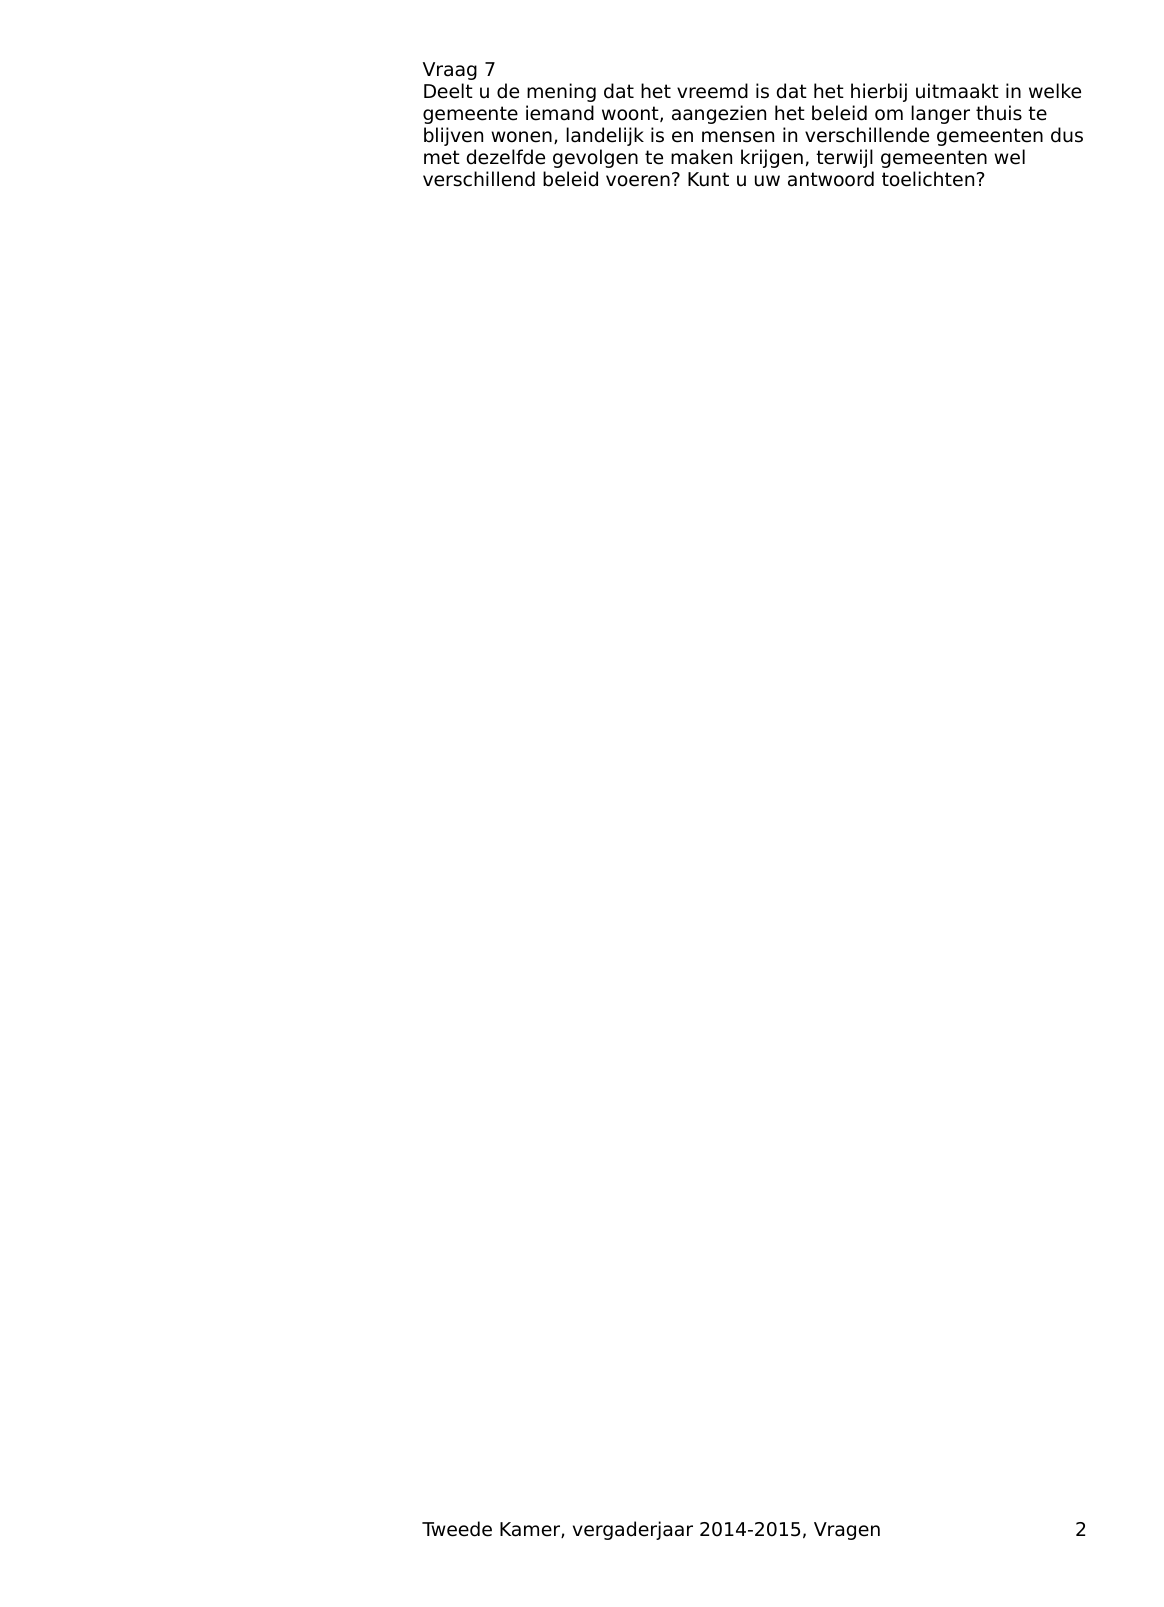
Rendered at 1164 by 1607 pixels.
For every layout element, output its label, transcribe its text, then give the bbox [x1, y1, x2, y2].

text Vraag 7 [422, 59, 1087, 81]
text Deelt u de mening dat het vreemd is dat het hierbij uitmaakt in welke gemeente iemand woont, aangezien het beleid om langer thuis te blijven wonen, landelijk is en mensen in verschillende gemeenten dus met dezelfde gevolgen te maken krijgen, terwijl gemeenten wel verschillend beleid voeren? Kunt u uw antwoord toelichten? [422, 81, 1087, 191]
